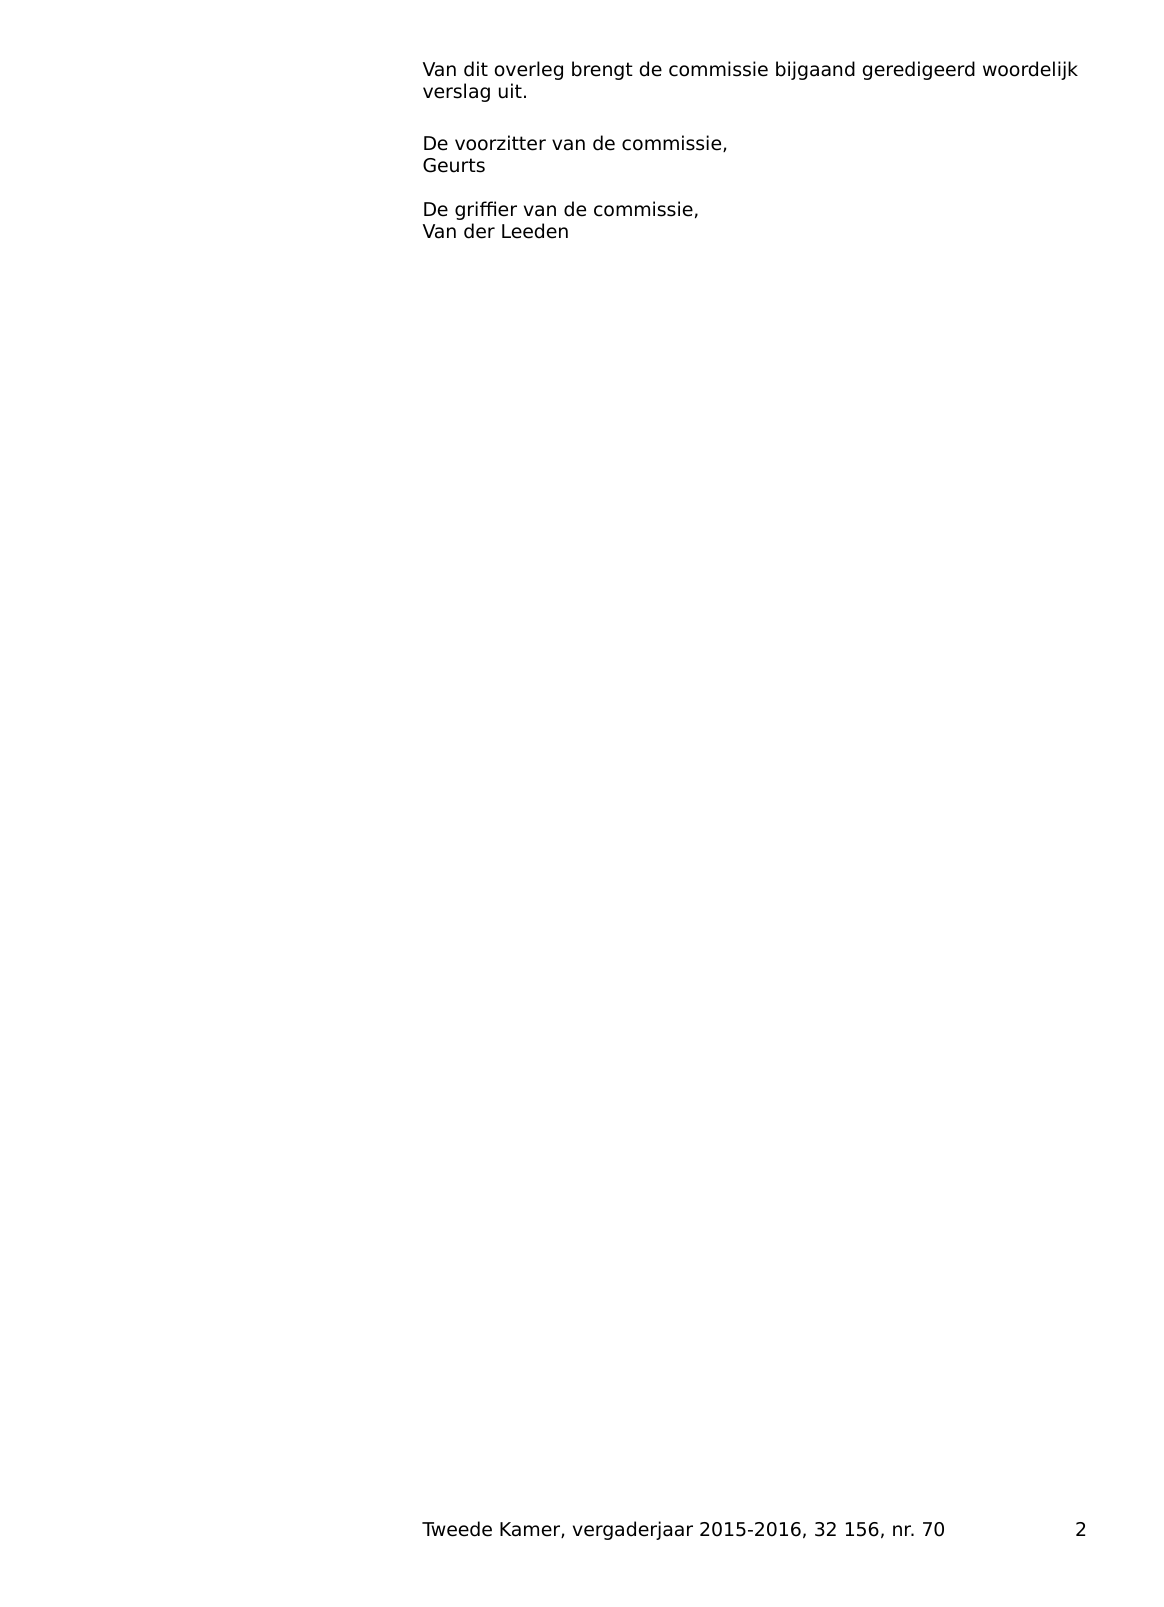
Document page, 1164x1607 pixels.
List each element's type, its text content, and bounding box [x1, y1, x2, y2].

text De griffier van de commissie, Van der Leeden [422, 199, 1087, 243]
text Van dit overleg brengt de commissie bijgaand geredigeerd woordelijk verslag uit. [422, 59, 1087, 103]
text De voorzitter van de commissie, Geurts [422, 133, 1087, 177]
